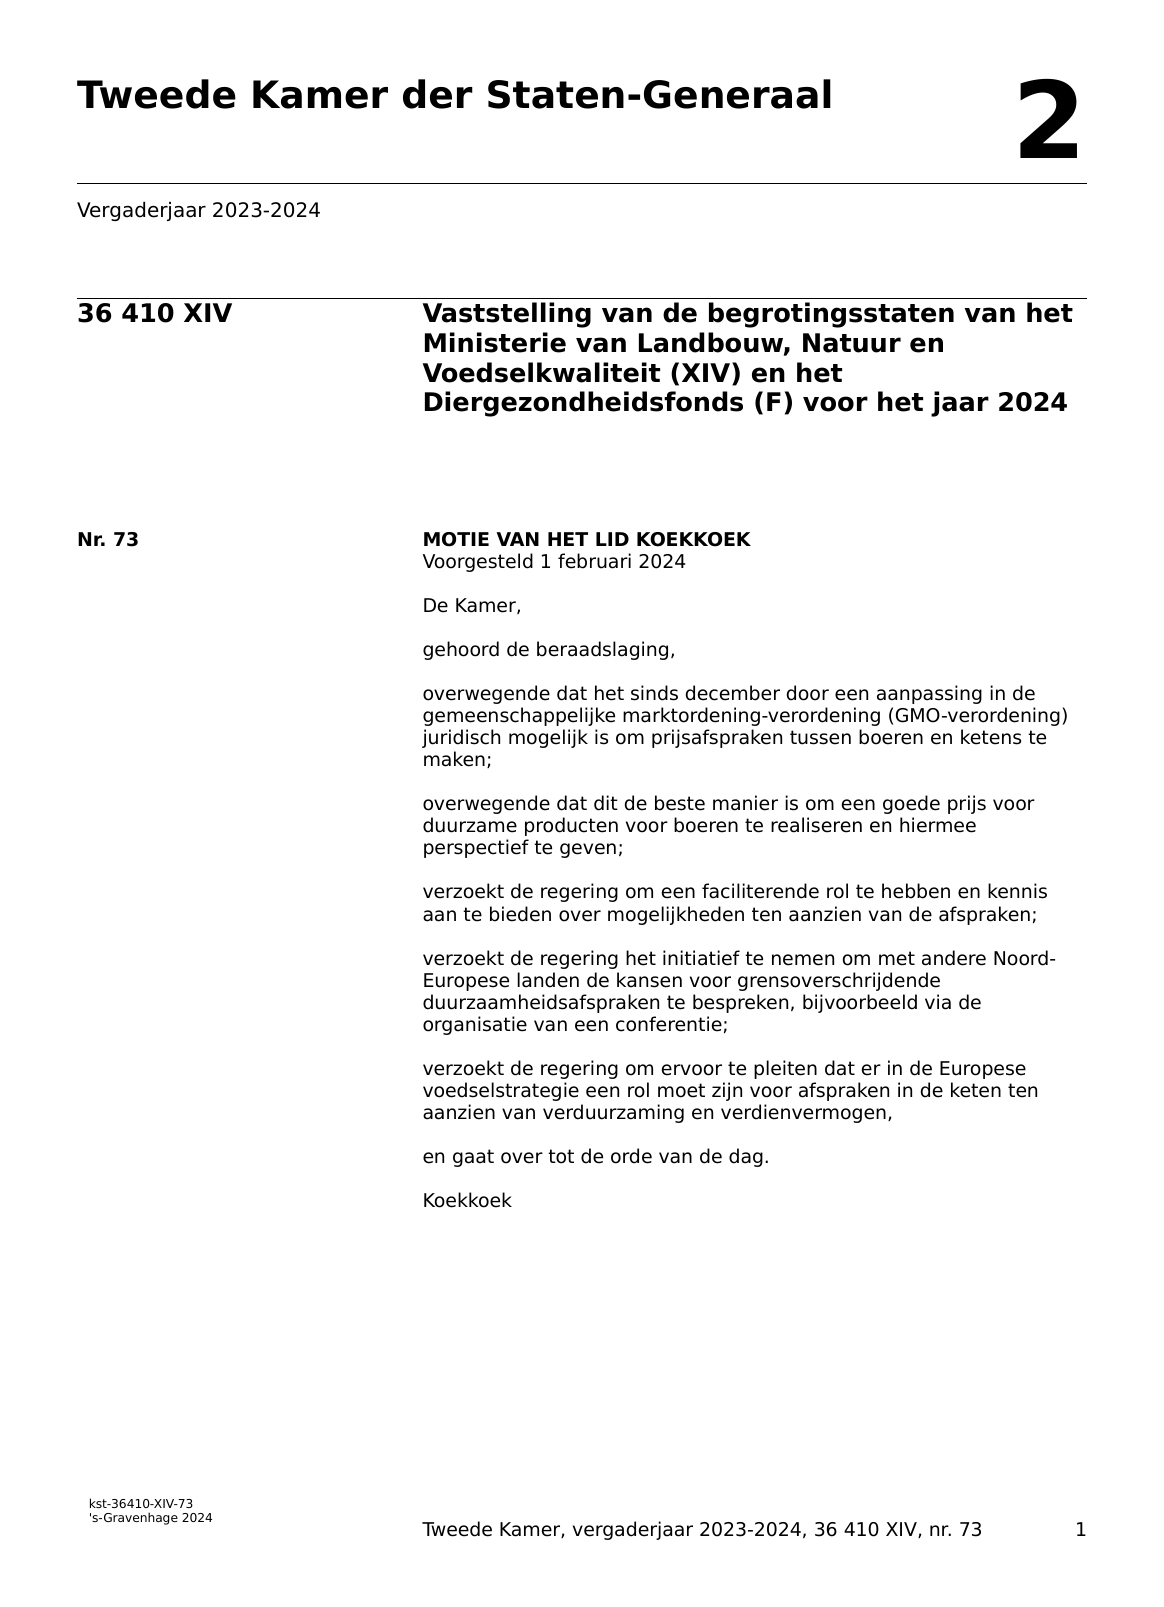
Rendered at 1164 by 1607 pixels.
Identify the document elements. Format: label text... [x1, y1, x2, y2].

text overwegende dat dit de beste manier is om een goede prijs voor duurzame producten voor boeren te realiseren en hiermee perspectief te geven; [422, 793, 1087, 859]
text en gaat over tot de orde van de dag. [422, 1146, 1087, 1168]
table_header Tweede Kamer der Staten-Generaal [77, 59, 886, 183]
text gehoord de beraadslaging, [422, 639, 1087, 661]
text 's-Gravenhage 2024 [88, 1511, 323, 1525]
text verzoekt de regering het initiatief te nemen om met andere Noord-Europese landen de kansen voor grensoverschrijdende duurzaamheidsafspraken te bespreken, bijvoorbeeld via de organisatie van een conferentie; [422, 948, 1087, 1036]
subtitle 36 410 XIV Vaststelling van de begrotingsstaten van het Ministerie van Landbouw, Natuur en Voedselkwaliteit (XIV) en het Diergezondheidsfonds (F) voor het jaar 2024 [77, 299, 1087, 418]
text overwegende dat het sinds december door een aanpassing in de gemeenschappelijke marktordening-verordening (GMO-verordening) juridisch mogelijk is om prijsafspraken tussen boeren en ketens te maken; [422, 683, 1087, 771]
text Voorgesteld 1 februari 2024 [422, 551, 1087, 573]
text kst-36410-XIV-73 [88, 1497, 323, 1511]
table_cell Vergaderjaar 2023-2024 [77, 184, 1087, 298]
text Koekkoek [422, 1190, 1087, 1212]
subtitle Nr. 73 MOTIE VAN HET LID KOEKKOEK [77, 529, 1087, 551]
table_header 2 [886, 59, 1087, 183]
text De Kamer, [422, 595, 1087, 617]
text verzoekt de regering om ervoor te pleiten dat er in de Europese voedselstrategie een rol moet zijn voor afspraken in de keten ten aanzien van verduurzaming en verdienvermogen, [422, 1058, 1087, 1124]
text verzoekt de regering om een faciliterende rol te hebben en kennis aan te bieden over mogelijkheden ten aanzien van de afspraken; [422, 881, 1087, 925]
